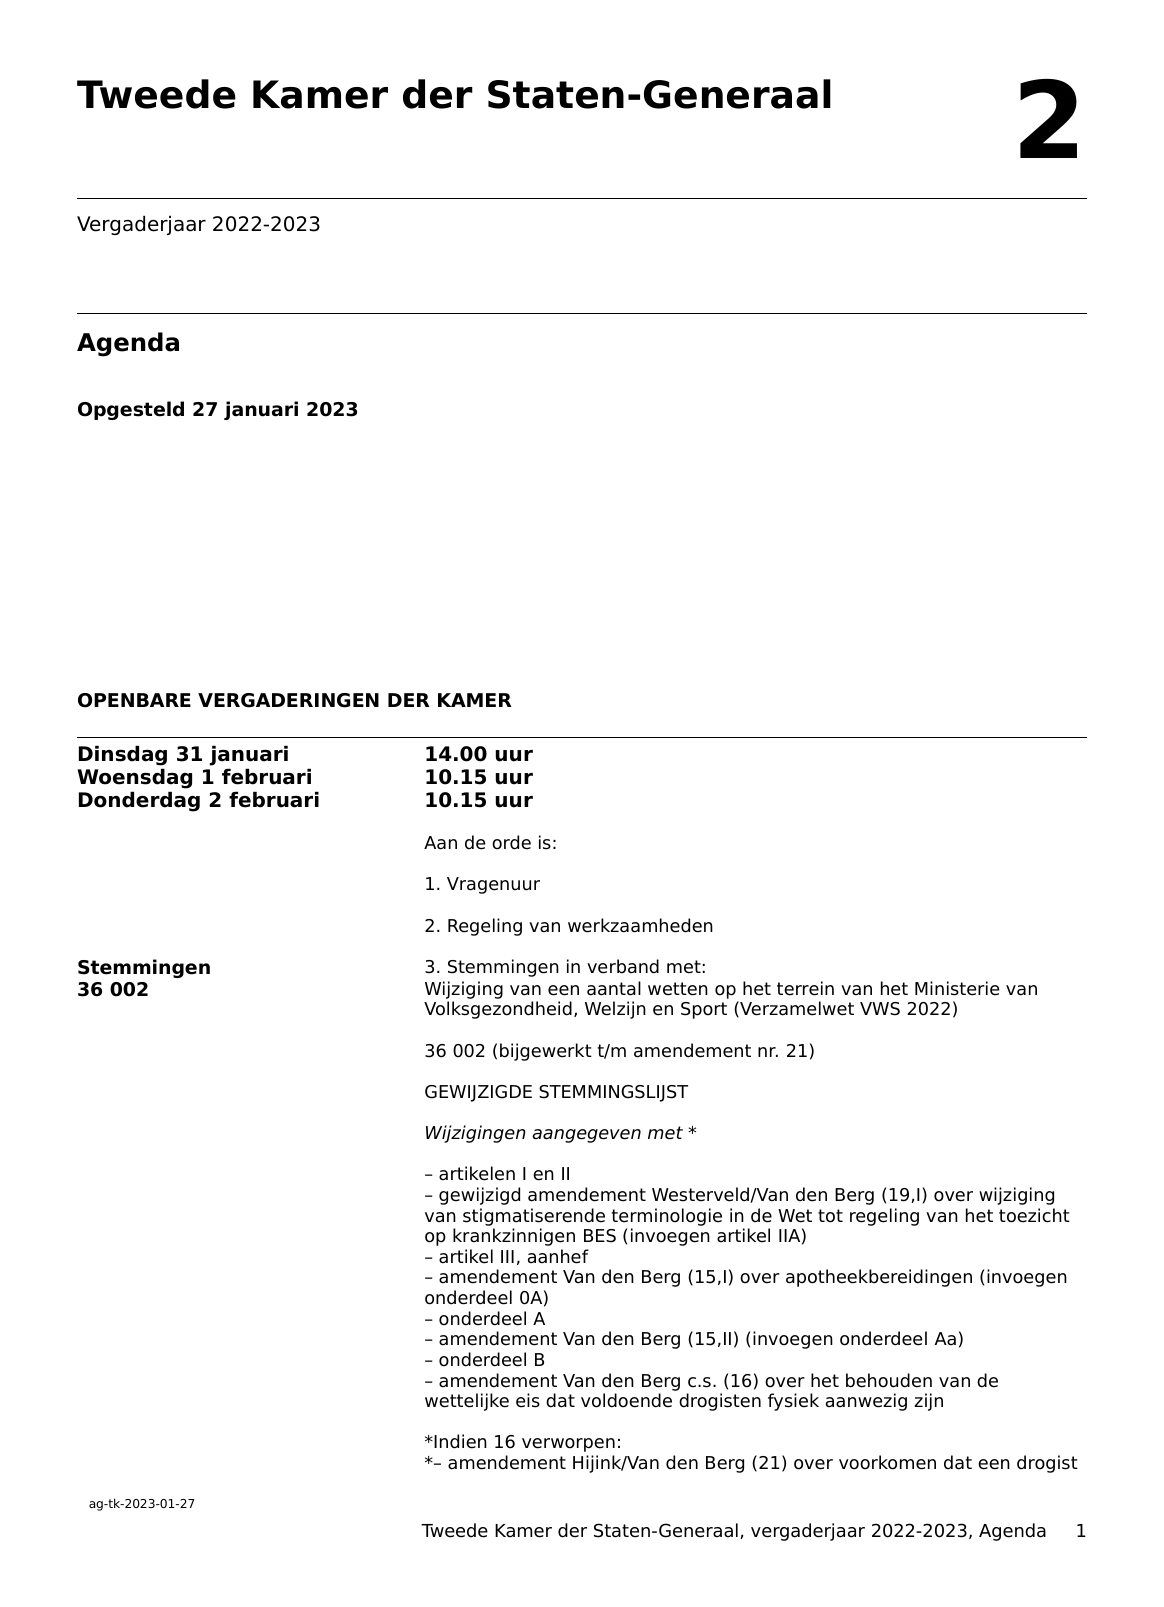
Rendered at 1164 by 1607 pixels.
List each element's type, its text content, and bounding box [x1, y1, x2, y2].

table_cell [401, 1247, 418, 1267]
table_cell [401, 1185, 418, 1247]
table_cell [401, 1123, 418, 1144]
table_cell Donderdag 2 februari [77, 789, 401, 812]
table_cell [77, 1103, 401, 1123]
table_cell – onderdeel B [418, 1350, 1087, 1371]
text Opgesteld 27 januari 2023 [77, 399, 1087, 421]
table_cell – amendement Van den Berg c.s. (16) over het behouden van de wettelijke eis dat voldoende drogisten fysiek aanwezig zijn [418, 1371, 1087, 1412]
table_cell [77, 1041, 401, 1061]
table_cell [401, 813, 418, 833]
table_cell [77, 833, 401, 854]
table_cell [401, 1329, 418, 1350]
table_cell [401, 874, 418, 895]
table_cell [401, 957, 418, 979]
table_cell 36 002 (bijgewerkt t/m amendement nr. 21) [418, 1041, 1087, 1061]
table_cell [77, 854, 401, 874]
table_cell [401, 1268, 418, 1309]
table_cell Wijziging van een aantal wetten op het terrein van het Ministerie van Volksgezondheid, Welzijn en Sport (Verzamelwet VWS 2022) [418, 979, 1087, 1020]
table_header 14.00 uur [418, 738, 1087, 766]
table_cell [77, 936, 401, 957]
table_cell [401, 766, 418, 789]
table_cell *Indien 16 verworpen: [418, 1433, 1087, 1453]
table_cell Aan de orde is: [418, 833, 1087, 854]
table_cell [401, 1309, 418, 1329]
table_cell – artikelen I en II [418, 1164, 1087, 1185]
table_cell GEWIJZIGDE STEMMINGSLIJST [418, 1082, 1087, 1102]
table_cell 36 002 [77, 979, 401, 1020]
table_cell Agenda [77, 314, 422, 357]
table_cell [401, 1041, 418, 1061]
table_cell 2. Regeling van werkzaamheden [418, 916, 1087, 936]
table_cell [401, 936, 418, 957]
table_cell [418, 936, 1087, 957]
table_cell [77, 1412, 401, 1432]
table_cell [418, 1020, 1087, 1041]
table_cell [401, 916, 418, 936]
table_cell [418, 813, 1087, 833]
table_cell [401, 979, 418, 1020]
table_cell [401, 1082, 418, 1102]
table_cell [401, 833, 418, 854]
table_cell [401, 1164, 418, 1185]
table_header Dinsdag 31 januari [77, 738, 401, 766]
table_cell 10.15 uur [418, 766, 1087, 789]
table_cell [401, 1412, 418, 1432]
table_cell [401, 1144, 418, 1164]
table_cell [77, 1144, 401, 1164]
table_cell 3. Stemmingen in verband met: [418, 957, 1087, 979]
table_cell – gewijzigd amendement Westerveld/Van den Berg (19,I) over wijziging van stigmatiserende terminologie in de Wet tot regeling van het toezicht op krankzinnigen BES (invoegen artikel IIA) [418, 1185, 1087, 1247]
table_cell [401, 1061, 418, 1082]
table_cell [77, 1453, 401, 1474]
table_header 2 [886, 59, 1087, 198]
text ag-tk-2023-01-27 [88, 1497, 323, 1511]
table_cell [418, 854, 1087, 874]
table_cell [77, 1329, 401, 1350]
table_cell Vergaderjaar 2022-2023 [77, 199, 1087, 313]
subtitle OPENBARE VERGADERINGEN DER KAMER [77, 690, 1087, 712]
table_cell [401, 895, 418, 916]
table_header Tweede Kamer der Staten-Generaal [77, 59, 886, 198]
table_cell [77, 895, 401, 916]
table_cell [77, 1350, 401, 1371]
table_cell 1. Vragenuur [418, 874, 1087, 895]
table_cell – amendement Van den Berg (15,II) (invoegen onderdeel Aa) [418, 1329, 1087, 1350]
table_cell Wijzigingen aangegeven met * [418, 1123, 1087, 1144]
table_cell – onderdeel A [418, 1309, 1087, 1329]
table_cell – amendement Van den Berg (15,I) over apotheekbereidingen (invoegen onderdeel 0A) [418, 1268, 1087, 1309]
table_cell [77, 1061, 401, 1082]
table_cell [77, 813, 401, 833]
table_cell [418, 1061, 1087, 1082]
table_cell Woensdag 1 februari [77, 766, 401, 789]
table_cell [401, 1453, 418, 1474]
table_cell [418, 1412, 1087, 1432]
table_cell [77, 874, 401, 895]
table_cell [401, 1371, 418, 1412]
table_cell [418, 1144, 1087, 1164]
table_cell [77, 1247, 401, 1267]
table_cell [77, 1185, 401, 1247]
table_cell [77, 1082, 401, 1102]
table_cell [401, 789, 418, 812]
table_cell [401, 1350, 418, 1371]
table_cell [77, 1433, 401, 1453]
table_cell *– amendement Hijink/Van den Berg (21) over voorkomen dat een drogist [418, 1453, 1087, 1474]
table_cell [77, 1268, 401, 1309]
table_cell [401, 1103, 418, 1123]
table_cell [77, 1020, 401, 1041]
table_cell [77, 1309, 401, 1329]
table_cell [418, 895, 1087, 916]
table_cell [77, 916, 401, 936]
table_cell [77, 1164, 401, 1185]
table_cell [418, 1103, 1087, 1123]
table_cell [77, 1123, 401, 1144]
table_cell [401, 1020, 418, 1041]
table_cell [401, 1433, 418, 1453]
table_cell [401, 854, 418, 874]
table_header [401, 738, 418, 766]
table_cell 10.15 uur [418, 789, 1087, 812]
table_cell [77, 1371, 401, 1412]
table_cell [422, 314, 1087, 357]
table_cell – artikel III, aanhef [418, 1247, 1087, 1267]
table_cell Stemmingen [77, 957, 401, 979]
